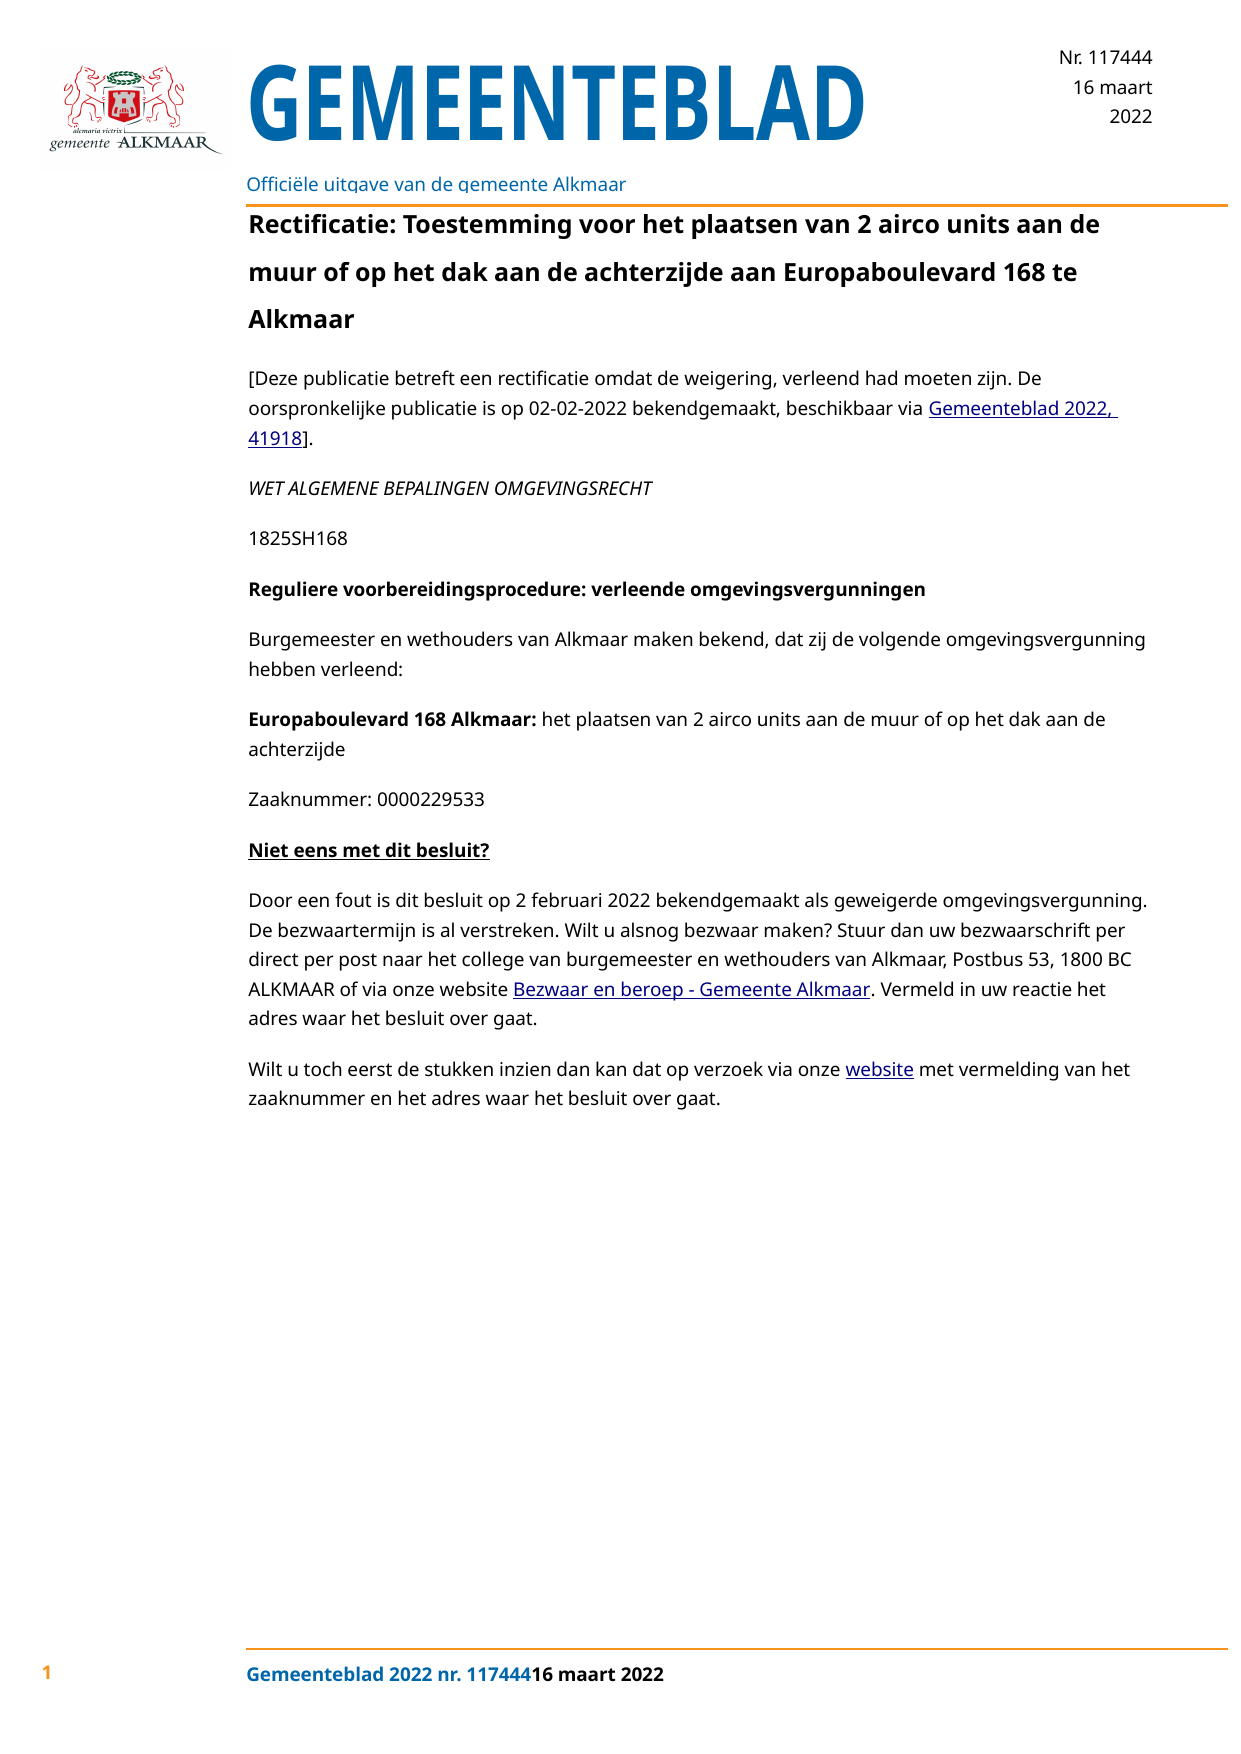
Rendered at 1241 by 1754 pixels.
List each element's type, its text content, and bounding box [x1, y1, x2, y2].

text Burgemeester en wethouders van Alkmaar maken bekend, dat zij de volgende omgevingsvergunning hebben verleend: [248, 626, 1152, 682]
text Reguliere voorbereidingsprocedure: verleende omgevingsvergunningen [248, 576, 1152, 602]
picture [41, 47, 231, 172]
text Zaaknummer: 0000229533 [248, 786, 1152, 812]
text Door een fout is dit besluit op 2 februari 2022 bekendgemaakt als geweigerde omgevingsvergunning. De bezwaartermijn is al verstreken. Wilt u alsnog bezwaar maken? Stuur dan uw bezwaarschrift per direct per post naar het college van burgemeester en wethouders van Alkmaar, Postbus 53, 1800 BC ALKMAAR of via onze website Bezwaar en beroep - Gemeente Alkmaar. Vermeld in uw reactie het adres waar het besluit over gaat. [248, 887, 1152, 1031]
text [Deze publicatie betreft een rectificatie omdat de weigering, verleend had moeten zijn. De oorspronkelijke publicatie is op 02-02-2022 bekendgemaakt, beschikbaar via Gemeenteblad 2022, 41918]. [248, 366, 1152, 450]
text Niet eens met dit besluit? [248, 837, 1152, 862]
text Europaboulevard 168 Alkmaar: het plaatsen van 2 airco units aan de muur of op het dak aan de achterzijde [248, 706, 1152, 762]
text Wilt u toch eerst de stukken inzien dan kan dat op verzoek via onze website met vermelding van het zaaknummer en het adres waar het besluit over gaat. [248, 1056, 1152, 1111]
text 1825SH168 [248, 526, 1152, 551]
text Rectificatie: Toestemming voor het plaatsen van 2 airco units aan de muur of op het dak aan de achterzijde aan Europaboulevard 168 te Alkmaar [248, 207, 1152, 336]
text WET ALGEMENE BEPALINGEN OMGEVINGSRECHT [248, 475, 1152, 501]
